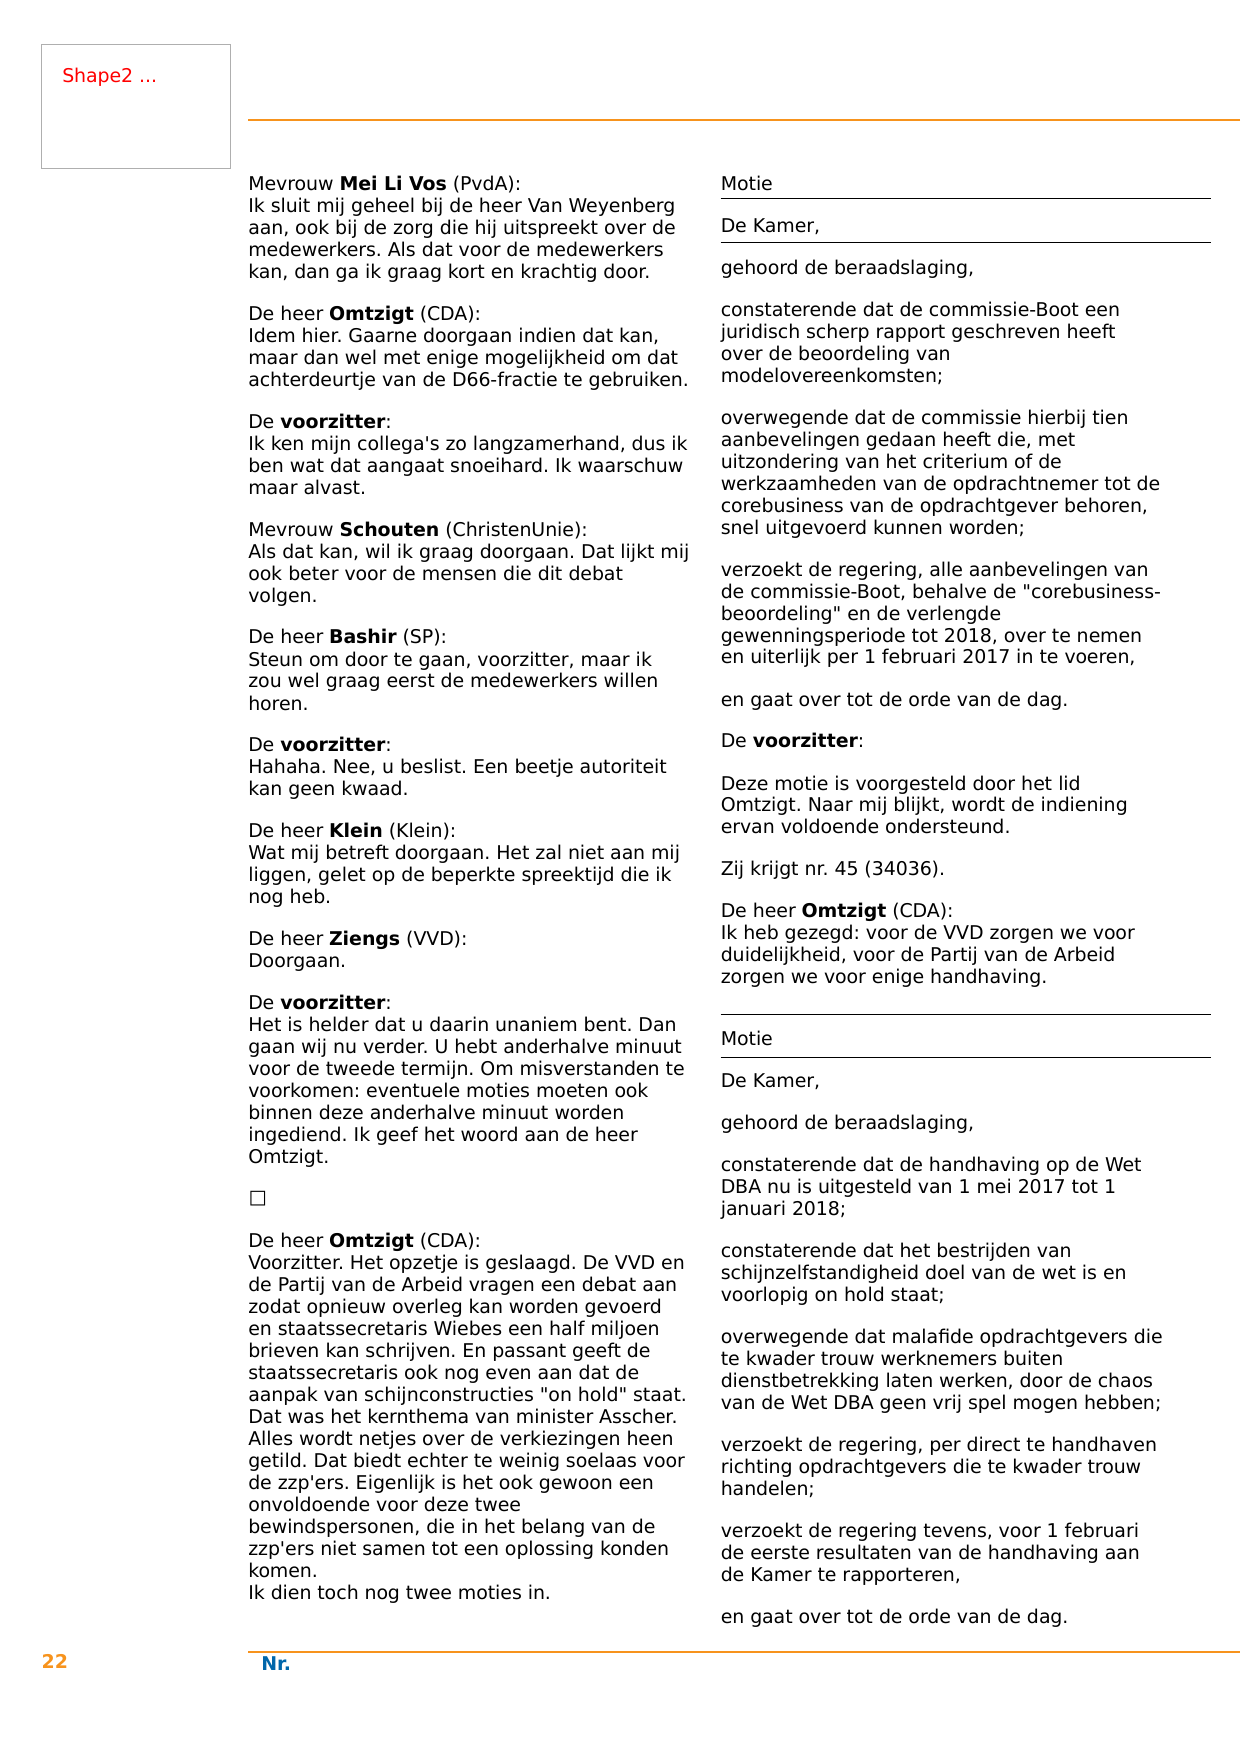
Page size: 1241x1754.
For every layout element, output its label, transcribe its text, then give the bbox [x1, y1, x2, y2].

text De Kamer, [721, 215, 1163, 237]
text overwegende dat malafide opdrachtgevers die te kwader trouw werknemers buiten dienstbetrekking laten werken, door de chaos van de Wet DBA geen vrij spel mogen hebben; [721, 1326, 1163, 1414]
text De voorzitter: [248, 992, 691, 1014]
text Voorzitter. Het opzetje is geslaagd. De VVD en de Partij van de Arbeid vragen een debat aan zodat opnieuw overleg kan worden gevoerd en staatssecretaris Wiebes een half miljoen brieven kan schrijven. En passant geeft de staatssecretaris ook nog even aan dat de aanpak van schijnconstructies "on hold" staat. Dat was het kernthema van minister Asscher. Alles wordt netjes over de verkiezingen heen getild. Dat biedt echter te weinig soelaas voor de zzp'ers. Eigenlijk is het ook gewoon een onvoldoende voor deze twee bewindspersonen, die in het belang van de zzp'ers niet samen tot een oplossing konden komen. [248, 1252, 691, 1582]
text Deze motie is voorgesteld door het lid Omtzigt. Naar mij blijkt, wordt de indiening ervan voldoende ondersteund. [721, 772, 1163, 838]
text Motie [721, 1028, 1163, 1050]
text Mevrouw Mei Li Vos (PvdA): [248, 173, 691, 195]
text Ik heb gezegd: voor de VVD zorgen we voor duidelijkheid, voor de Partij van de Arbeid zorgen we voor enige handhaving. [721, 922, 1163, 988]
text De heer Omtzigt (CDA): [248, 303, 691, 325]
text De heer Omtzigt (CDA): [721, 900, 1163, 922]
text Hahaha. Nee, u beslist. Een beetje autoriteit kan geen kwaad. [248, 756, 691, 800]
text De voorzitter: [248, 734, 691, 756]
text Steun om door te gaan, voorzitter, maar ik zou wel graag eerst de medewerkers willen horen. [248, 648, 691, 714]
text Motie [721, 173, 1163, 195]
text Ik dien toch nog twee moties in. [248, 1582, 691, 1604]
text constaterende dat de commissie-Boot een juridisch scherp rapport geschreven heeft over de beoordeling van modelovereenkomsten; [721, 299, 1163, 387]
text gehoord de beraadslaging, [721, 1112, 1163, 1134]
text De heer Klein (Klein): [248, 820, 691, 842]
text verzoekt de regering, per direct te handhaven richting opdrachtgevers die te kwader trouw handelen; [721, 1434, 1163, 1500]
text Idem hier. Gaarne doorgaan indien dat kan, maar dan wel met enige mogelijkheid om dat achterdeurtje van de D66-fractie te gebruiken. [248, 325, 691, 391]
text ⬜ [248, 1188, 691, 1210]
text De Kamer, [721, 1070, 1163, 1092]
text Als dat kan, wil ik graag doorgaan. Dat lijkt mij ook beter voor de mensen die dit debat volgen. [248, 541, 691, 606]
text De voorzitter: [721, 730, 1163, 752]
text De heer Ziengs (VVD): [248, 928, 691, 950]
text Het is helder dat u daarin unaniem bent. Dan gaan wij nu verder. U hebt anderhalve minuut voor de tweede termijn. Om misverstanden te voorkomen: eventuele moties moeten ook binnen deze anderhalve minuut worden ingediend. Ik geef het woord aan de heer Omtzigt. [248, 1014, 691, 1168]
text De heer Omtzigt (CDA): [248, 1230, 691, 1252]
text constaterende dat het bestrijden van schijnzelfstandigheid doel van de wet is en voorlopig on hold staat; [721, 1240, 1163, 1306]
text verzoekt de regering tevens, voor 1 februari de eerste resultaten van de handhaving aan de Kamer te rapporteren, [721, 1520, 1163, 1586]
text constaterende dat de handhaving op de Wet DBA nu is uitgesteld van 1 mei 2017 tot 1 januari 2018; [721, 1154, 1163, 1220]
text Ik sluit mij geheel bij de heer Van Weyenberg aan, ook bij de zorg die hij uitspreekt over de medewerkers. Als dat voor de medewerkers kan, dan ga ik graag kort en krachtig door. [248, 195, 691, 283]
text Mevrouw Schouten (ChristenUnie): [248, 518, 691, 541]
text De voorzitter: [248, 411, 691, 433]
text De heer Bashir (SP): [248, 626, 691, 648]
text Zij krijgt nr. 45 (34036). [721, 858, 1163, 880]
text Doorgaan. [248, 950, 691, 972]
text gehoord de beraadslaging, [721, 257, 1163, 279]
text verzoekt de regering, alle aanbevelingen van de commissie-Boot, behalve de "corebusiness-beoordeling" en de verlengde gewenningsperiode tot 2018, over te nemen en uiterlijk per 1 februari 2017 in te voeren, [721, 558, 1163, 668]
text en gaat over tot de orde van de dag. [721, 688, 1163, 710]
text Wat mij betreft doorgaan. Het zal niet aan mij liggen, gelet op de beperkte spreektijd die ik nog heb. [248, 842, 691, 908]
text Ik ken mijn collega's zo langzamerhand, dus ik ben wat dat aangaat snoeihard. Ik waarschuw maar alvast. [248, 433, 691, 498]
text en gaat over tot de orde van de dag. [721, 1606, 1163, 1628]
text overwegende dat de commissie hierbij tien aanbevelingen gedaan heeft die, met uitzondering van het criterium of de werkzaamheden van de opdrachtnemer tot de corebusiness van de opdrachtgever behoren, snel uitgevoerd kunnen worden; [721, 407, 1163, 538]
